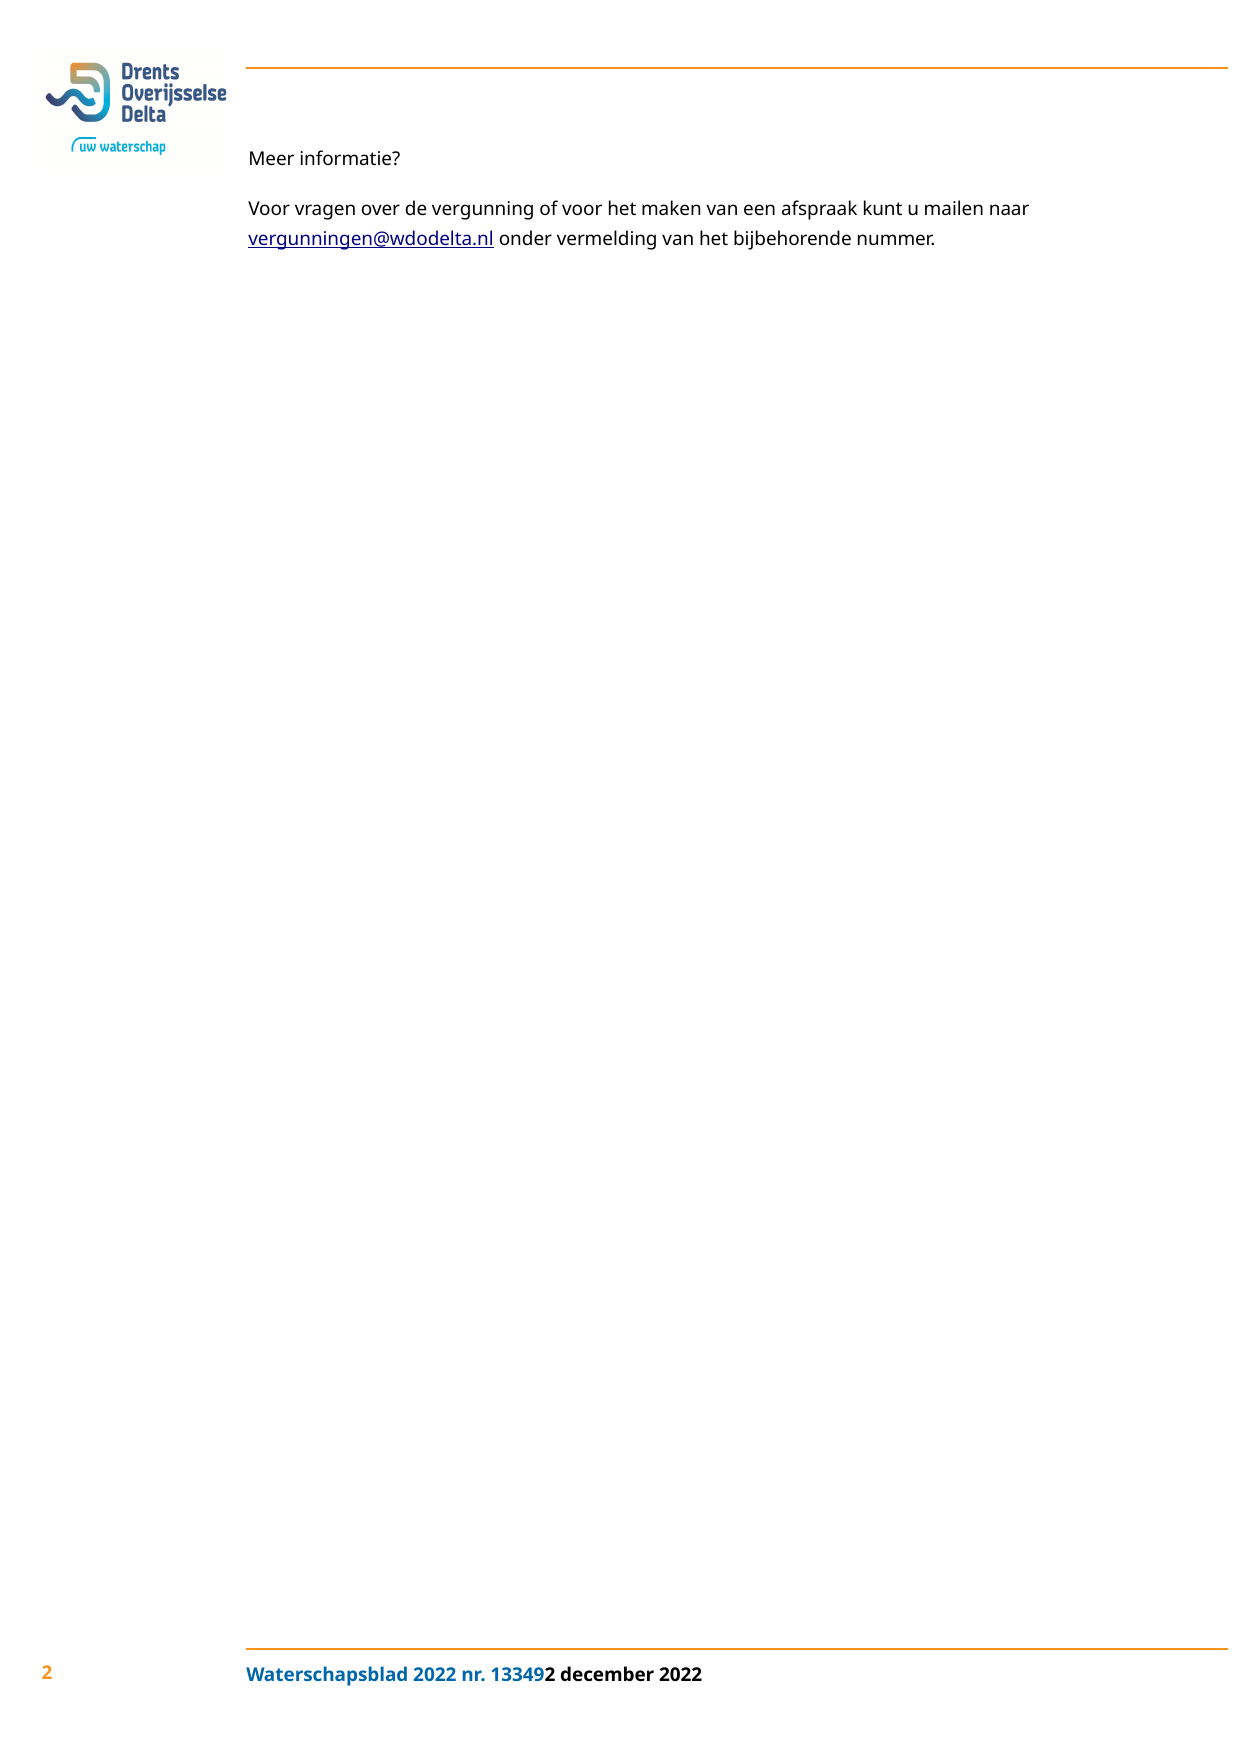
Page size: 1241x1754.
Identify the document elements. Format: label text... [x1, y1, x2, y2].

text Meer informatie? [248, 145, 1152, 171]
picture [41, 47, 231, 172]
text Voor vragen over de vergunning of voor het maken van een afspraak kunt u mailen naar vergunningen@wdodelta.nl onder vermelding van het bijbehorende nummer. [248, 196, 1152, 251]
